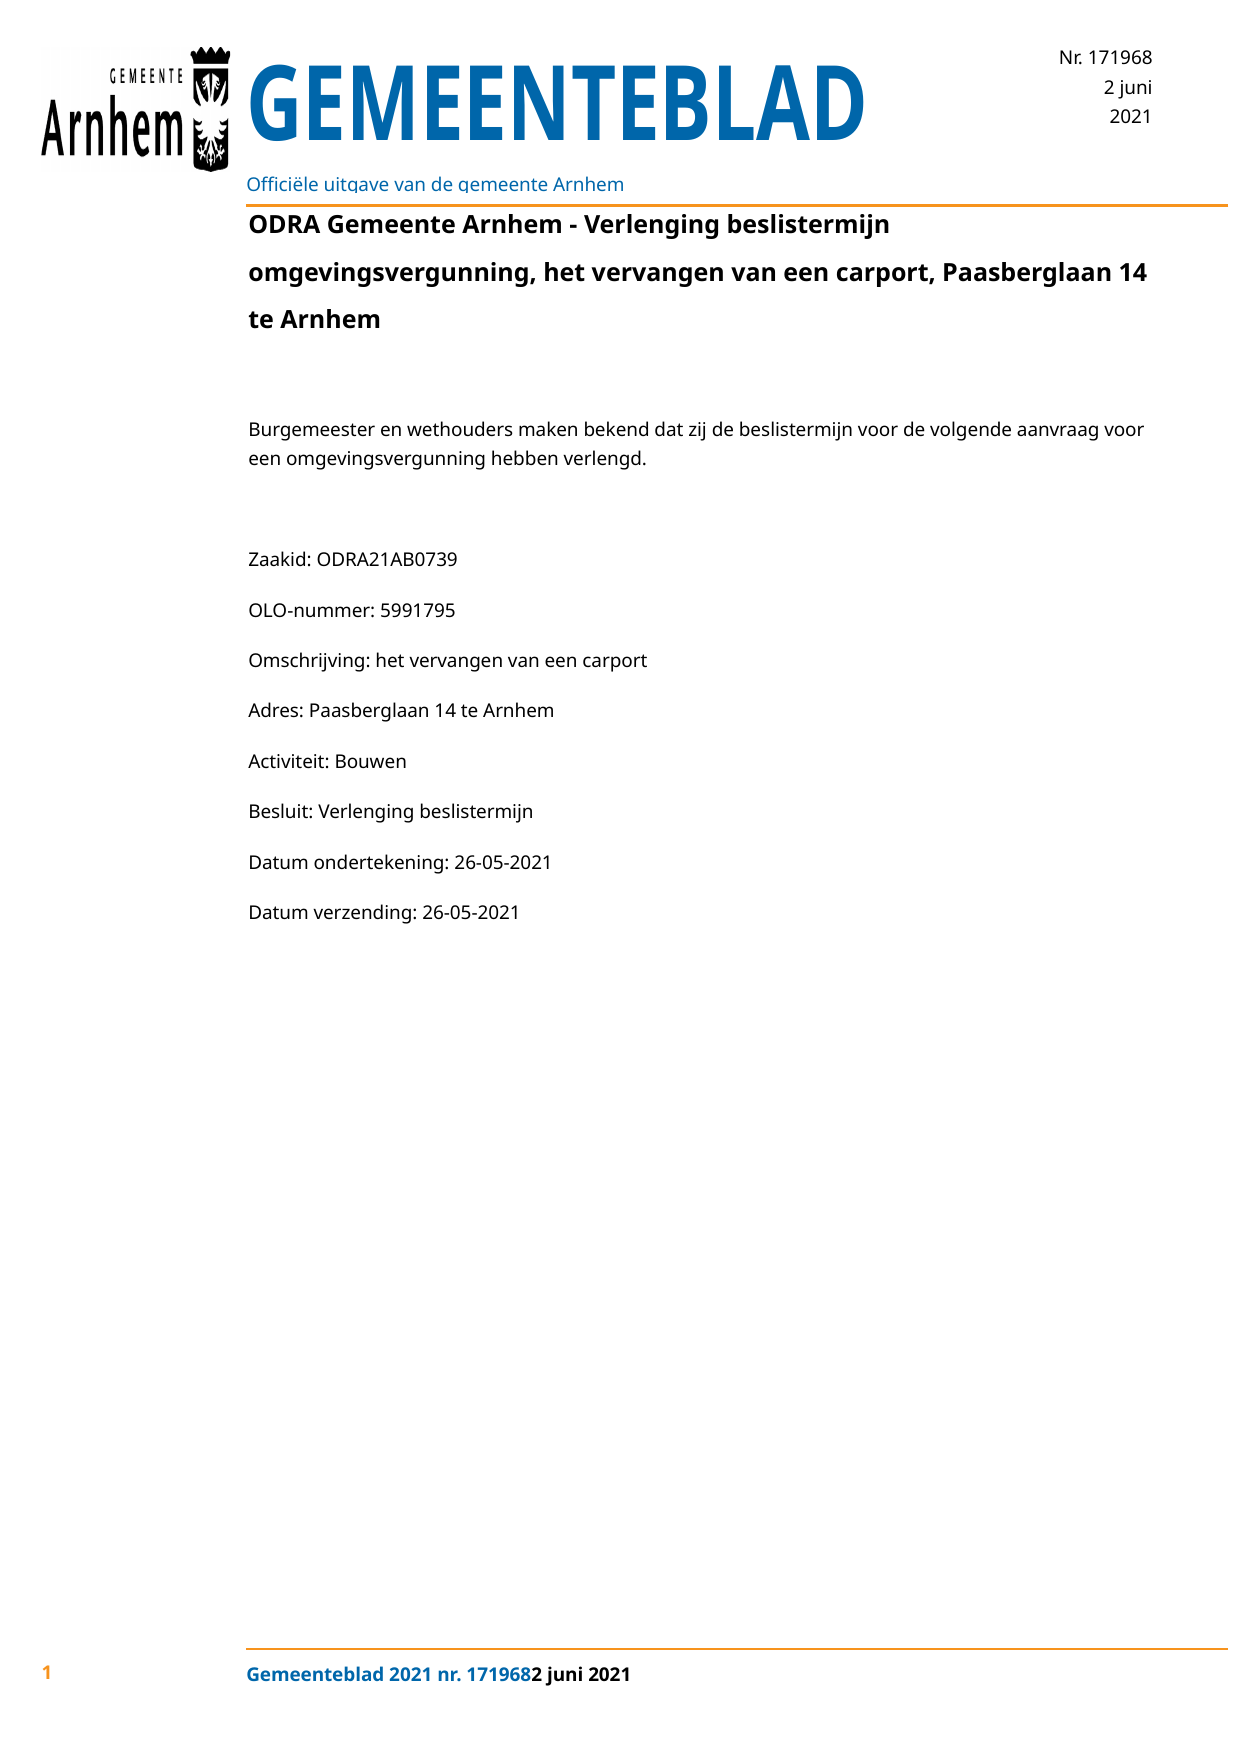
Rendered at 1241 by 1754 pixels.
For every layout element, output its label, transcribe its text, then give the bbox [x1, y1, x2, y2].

text Omschrijving: het vervangen van een carport [248, 647, 1152, 673]
text OLO-nummer: 5991795 [248, 597, 1152, 622]
picture [41, 47, 231, 172]
text Burgemeester en wethouders maken bekend dat zij de beslistermijn voor de volgende aanvraag voor een omgevingsvergunning hebben verlengd. [248, 416, 1152, 471]
text Besluit: Verlenging beslistermijn [248, 798, 1152, 824]
text Datum ondertekening: 26-05-2021 [248, 849, 1152, 874]
text ODRA Gemeente Arnhem - Verlenging beslistermijn omgevingsvergunning, het vervangen van een carport, Paasberglaan 14 te Arnhem [248, 207, 1152, 336]
text Zaakid: ODRA21AB0739 [248, 546, 1152, 572]
text Activiteit: Bouwen [248, 748, 1152, 774]
text Datum verzending: 26-05-2021 [248, 899, 1152, 925]
text Adres: Paasberglaan 14 te Arnhem [248, 698, 1152, 723]
